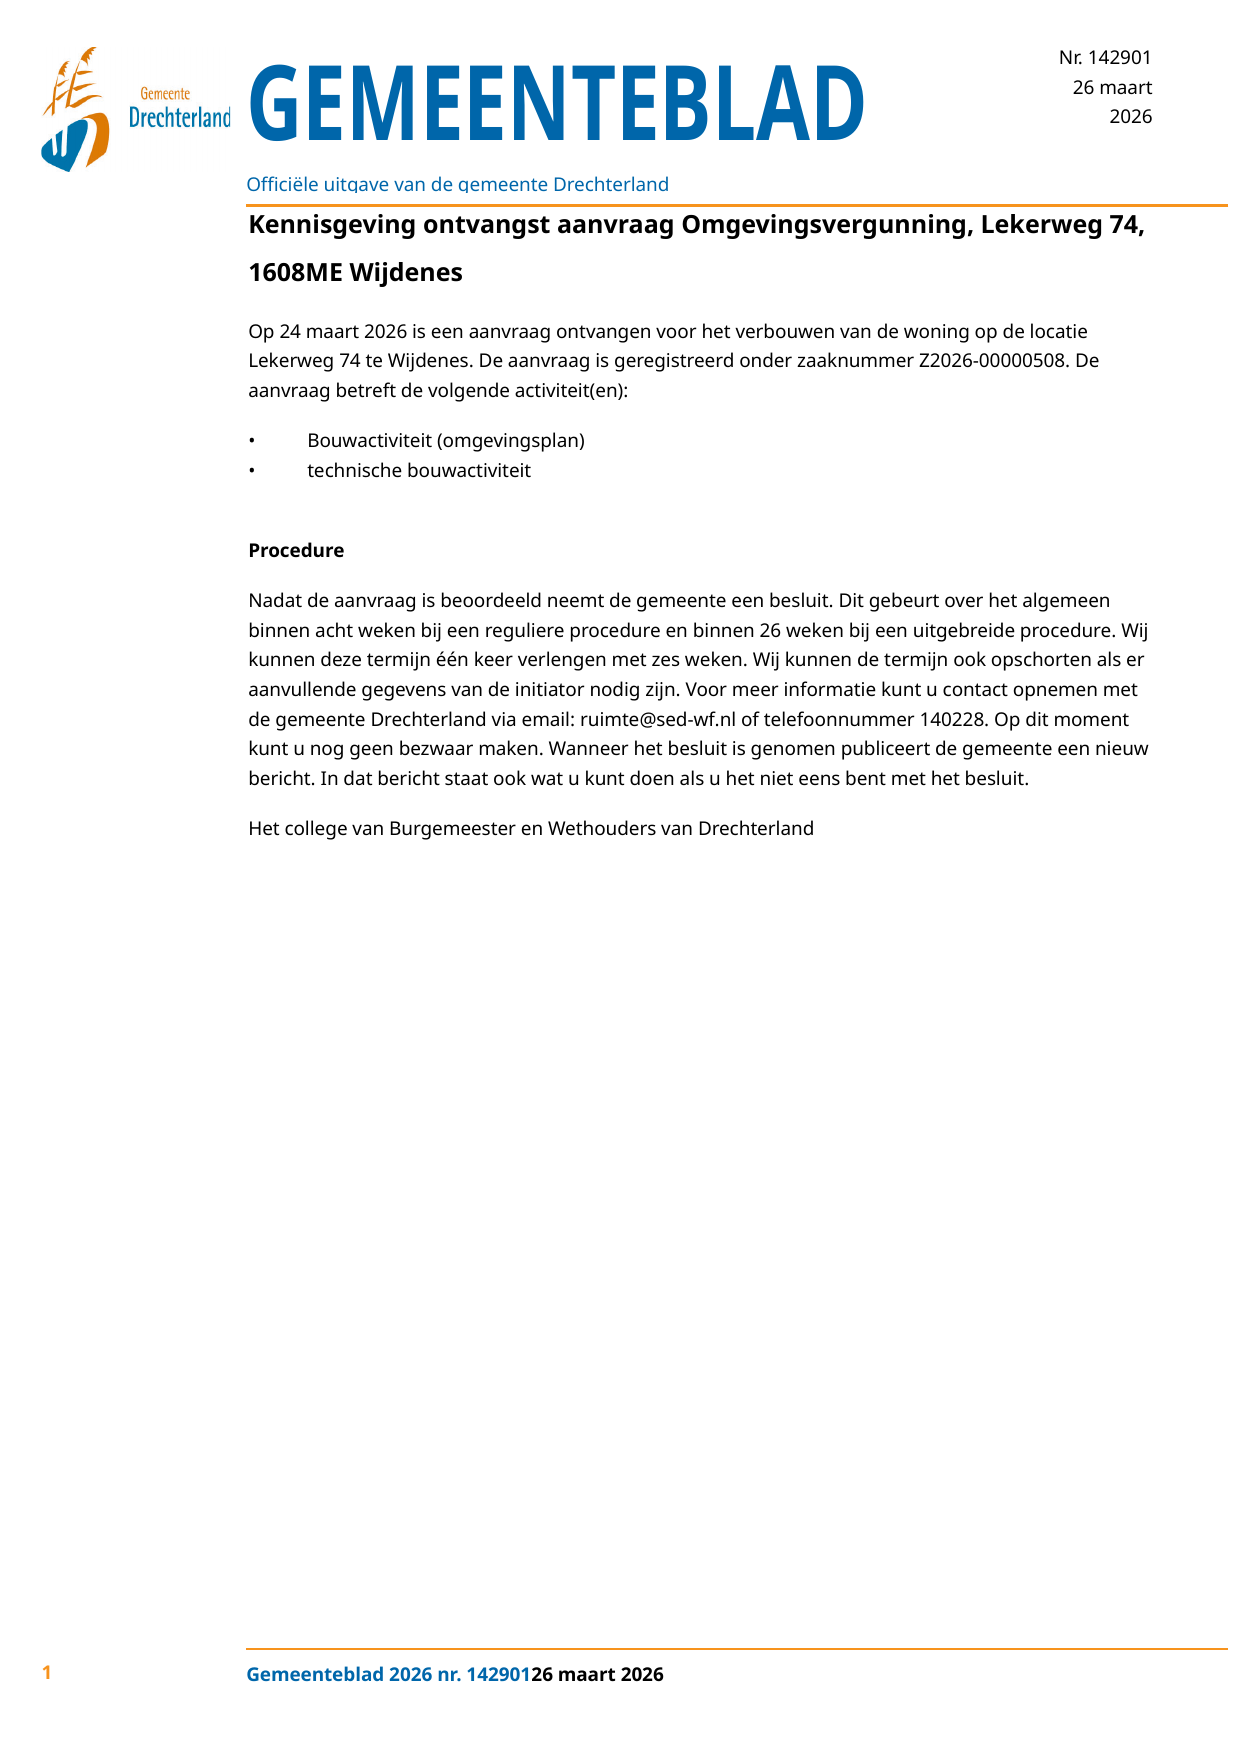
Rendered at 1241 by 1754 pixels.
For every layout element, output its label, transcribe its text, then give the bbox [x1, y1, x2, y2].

picture [41, 47, 231, 172]
list Bouwactiviteit (omgevingsplan) [248, 427, 1152, 453]
picture [226, 115, 231, 124]
text Nadat de aanvraag is beoordeeld neemt de gemeente een besluit. Dit gebeurt over het algemeen binnen acht weken bij een reguliere procedure en binnen 26 weken bij een uitgebreide procedure. Wij kunnen deze termijn één keer verlengen met zes weken. Wij kunnen de termijn ook opschorten als er aanvullende gegevens van de initiator nodig zijn. Voor meer informatie kunt u contact opnemen met de gemeente Drechterland via email: ruimte@sed-wf.nl of telefoonnummer 140228. Op dit moment kunt u nog geen bezwaar maken. Wanneer het besluit is genomen publiceert de gemeente een nieuw bericht. In dat bericht staat ook wat u kunt doen als u het niet eens bent met het besluit. [248, 587, 1152, 791]
text Op 24 maart 2026 is een aanvraag ontvangen voor het verbouwen van de woning op de locatie Lekerweg 74 te Wijdenes. De aanvraag is geregistreerd onder zaaknummer Z2026-00000508. De aanvraag betreft de volgende activiteit(en): [248, 318, 1152, 403]
list technische bouwactiviteit [248, 457, 1152, 483]
picture [41, 158, 64, 172]
text Het college van Burgemeester en Wethouders van Drechterland [248, 815, 1152, 841]
text Procedure [248, 537, 1152, 563]
text Kennisgeving ontvangst aanvraag Omgevingsvergunning, Lekerweg 74, 1608ME Wijdenes [248, 207, 1152, 288]
